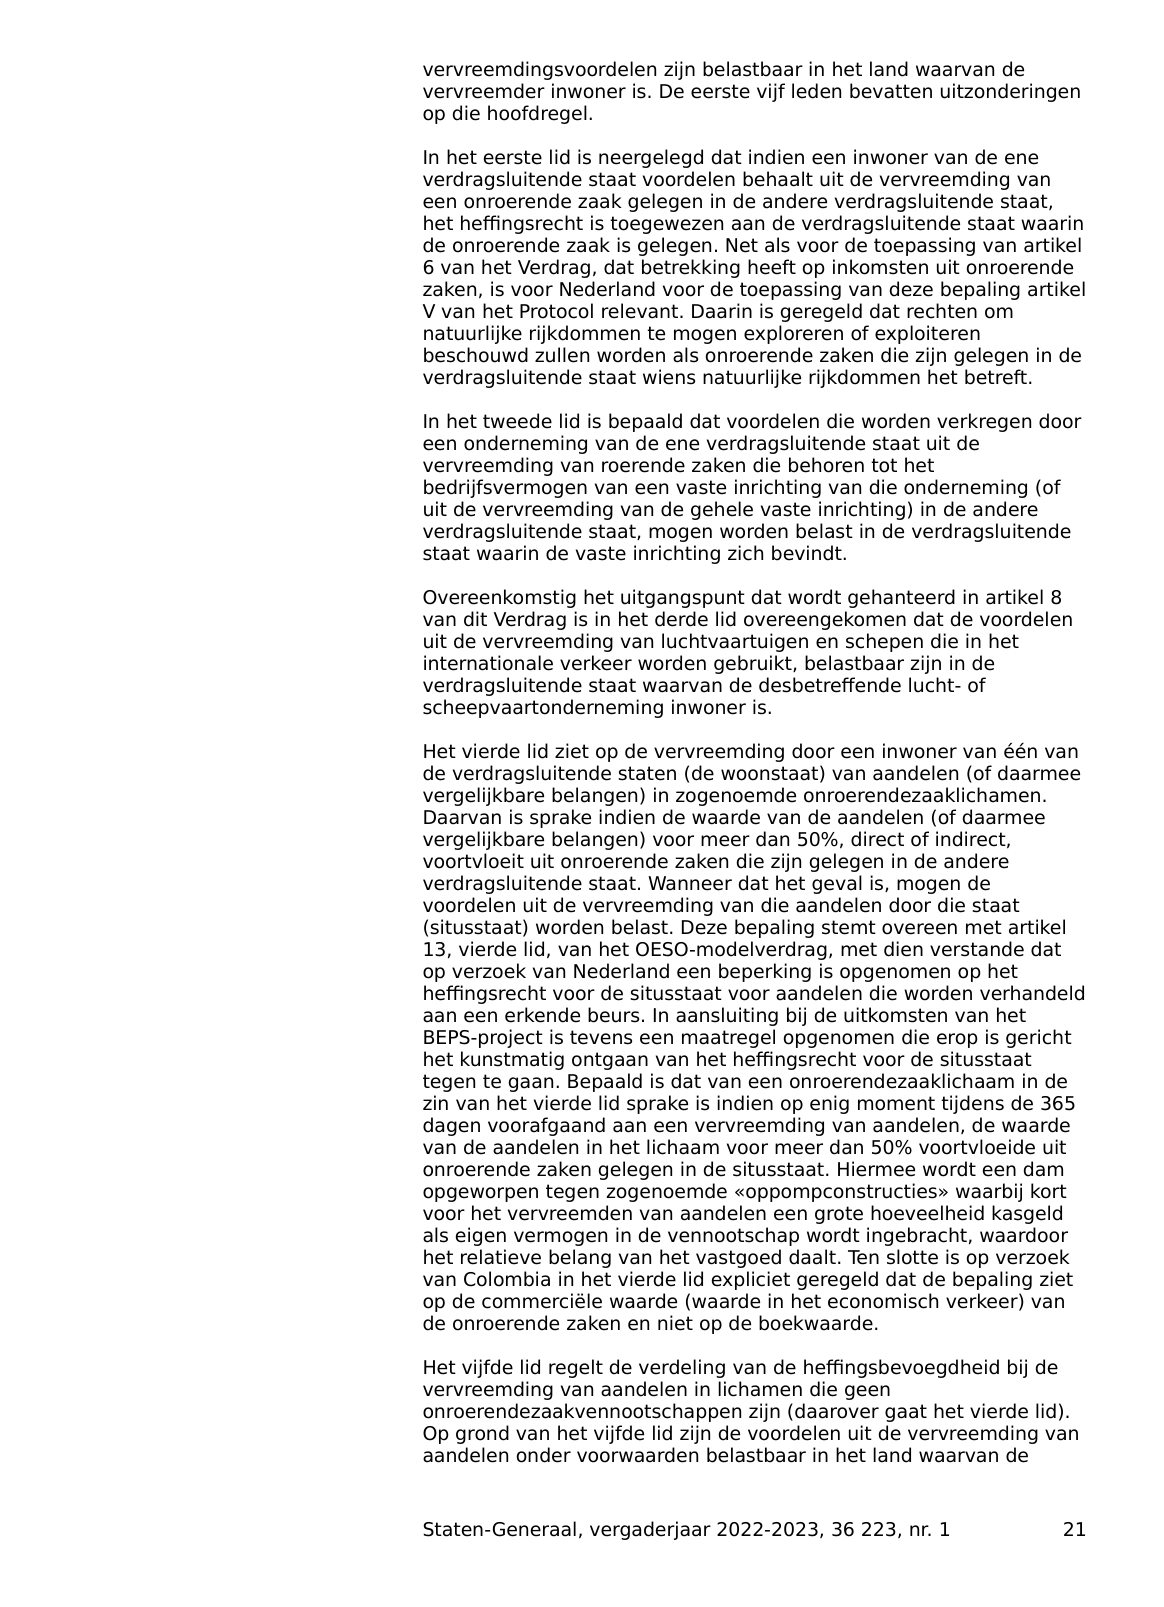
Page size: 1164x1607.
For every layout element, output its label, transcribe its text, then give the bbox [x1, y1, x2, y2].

text Het vijfde lid regelt de verdeling van de heffingsbevoegdheid bij de vervreemding van aandelen in lichamen die geen onroerendezaakvennootschappen zijn (daarover gaat het vierde lid). Op grond van het vijfde lid zijn de voordelen uit de vervreemding van aandelen onder voorwaarden belastbaar in het land waarvan de [422, 1357, 1087, 1467]
text vervreemdingsvoordelen zijn belastbaar in het land waarvan de vervreemder inwoner is. De eerste vijf leden bevatten uitzonderingen op die hoofdregel. [422, 59, 1087, 125]
text In het eerste lid is neergelegd dat indien een inwoner van de ene verdragsluitende staat voordelen behaalt uit de vervreemding van een onroerende zaak gelegen in de andere verdragsluitende staat, het heffingsrecht is toegewezen aan de verdragsluitende staat waarin de onroerende zaak is gelegen. Net als voor de toepassing van artikel 6 van het Verdrag, dat betrekking heeft op inkomsten uit onroerende zaken, is voor Nederland voor de toepassing van deze bepaling artikel V van het Protocol relevant. Daarin is geregeld dat rechten om natuurlijke rijkdommen te mogen exploreren of exploiteren beschouwd zullen worden als onroerende zaken die zijn gelegen in de verdragsluitende staat wiens natuurlijke rijkdommen het betreft. [422, 147, 1087, 389]
text In het tweede lid is bepaald dat voordelen die worden verkregen door een onderneming van de ene verdragsluitende staat uit de vervreemding van roerende zaken die behoren tot het bedrijfsvermogen van een vaste inrichting van die onderneming (of uit de vervreemding van de gehele vaste inrichting) in de andere verdragsluitende staat, mogen worden belast in de verdragsluitende staat waarin de vaste inrichting zich bevindt. [422, 411, 1087, 565]
text Overeenkomstig het uitgangspunt dat wordt gehanteerd in artikel 8 van dit Verdrag is in het derde lid overeengekomen dat de voordelen uit de vervreemding van luchtvaartuigen en schepen die in het internationale verkeer worden gebruikt, belastbaar zijn in de verdragsluitende staat waarvan de desbetreffende lucht- of scheepvaartonderneming inwoner is. [422, 587, 1087, 719]
text Het vierde lid ziet op de vervreemding door een inwoner van één van de verdragsluitende staten (de woonstaat) van aandelen (of daarmee vergelijkbare belangen) in zogenoemde onroerendezaaklichamen. Daarvan is sprake indien de waarde van de aandelen (of daarmee vergelijkbare belangen) voor meer dan 50%, direct of indirect, voortvloeit uit onroerende zaken die zijn gelegen in de andere verdragsluitende staat. Wanneer dat het geval is, mogen de voordelen uit de vervreemding van die aandelen door die staat (situsstaat) worden belast. Deze bepaling stemt overeen met artikel 13, vierde lid, van het OESO-modelverdrag, met dien verstande dat op verzoek van Nederland een beperking is opgenomen op het heffingsrecht voor de situsstaat voor aandelen die worden verhandeld aan een erkende beurs. In aansluiting bij de uitkomsten van het BEPS-project is tevens een maatregel opgenomen die erop is gericht het kunstmatig ontgaan van het heffingsrecht voor de situsstaat tegen te gaan. Bepaald is dat van een onroerendezaaklichaam in de zin van het vierde lid sprake is indien op enig moment tijdens de 365 dagen voorafgaand aan een vervreemding van aandelen, de waarde van de aandelen in het lichaam voor meer dan 50% voortvloeide uit onroerende zaken gelegen in de situsstaat. Hiermee wordt een dam opgeworpen tegen zogenoemde «oppompconstructies» waarbij kort voor het vervreemden van aandelen een grote hoeveelheid kasgeld als eigen vermogen in de vennootschap wordt ingebracht, waardoor het relatieve belang van het vastgoed daalt. Ten slotte is op verzoek van Colombia in het vierde lid expliciet geregeld dat de bepaling ziet op de commerciële waarde (waarde in het economisch verkeer) van de onroerende zaken en niet op de boekwaarde. [422, 741, 1087, 1335]
